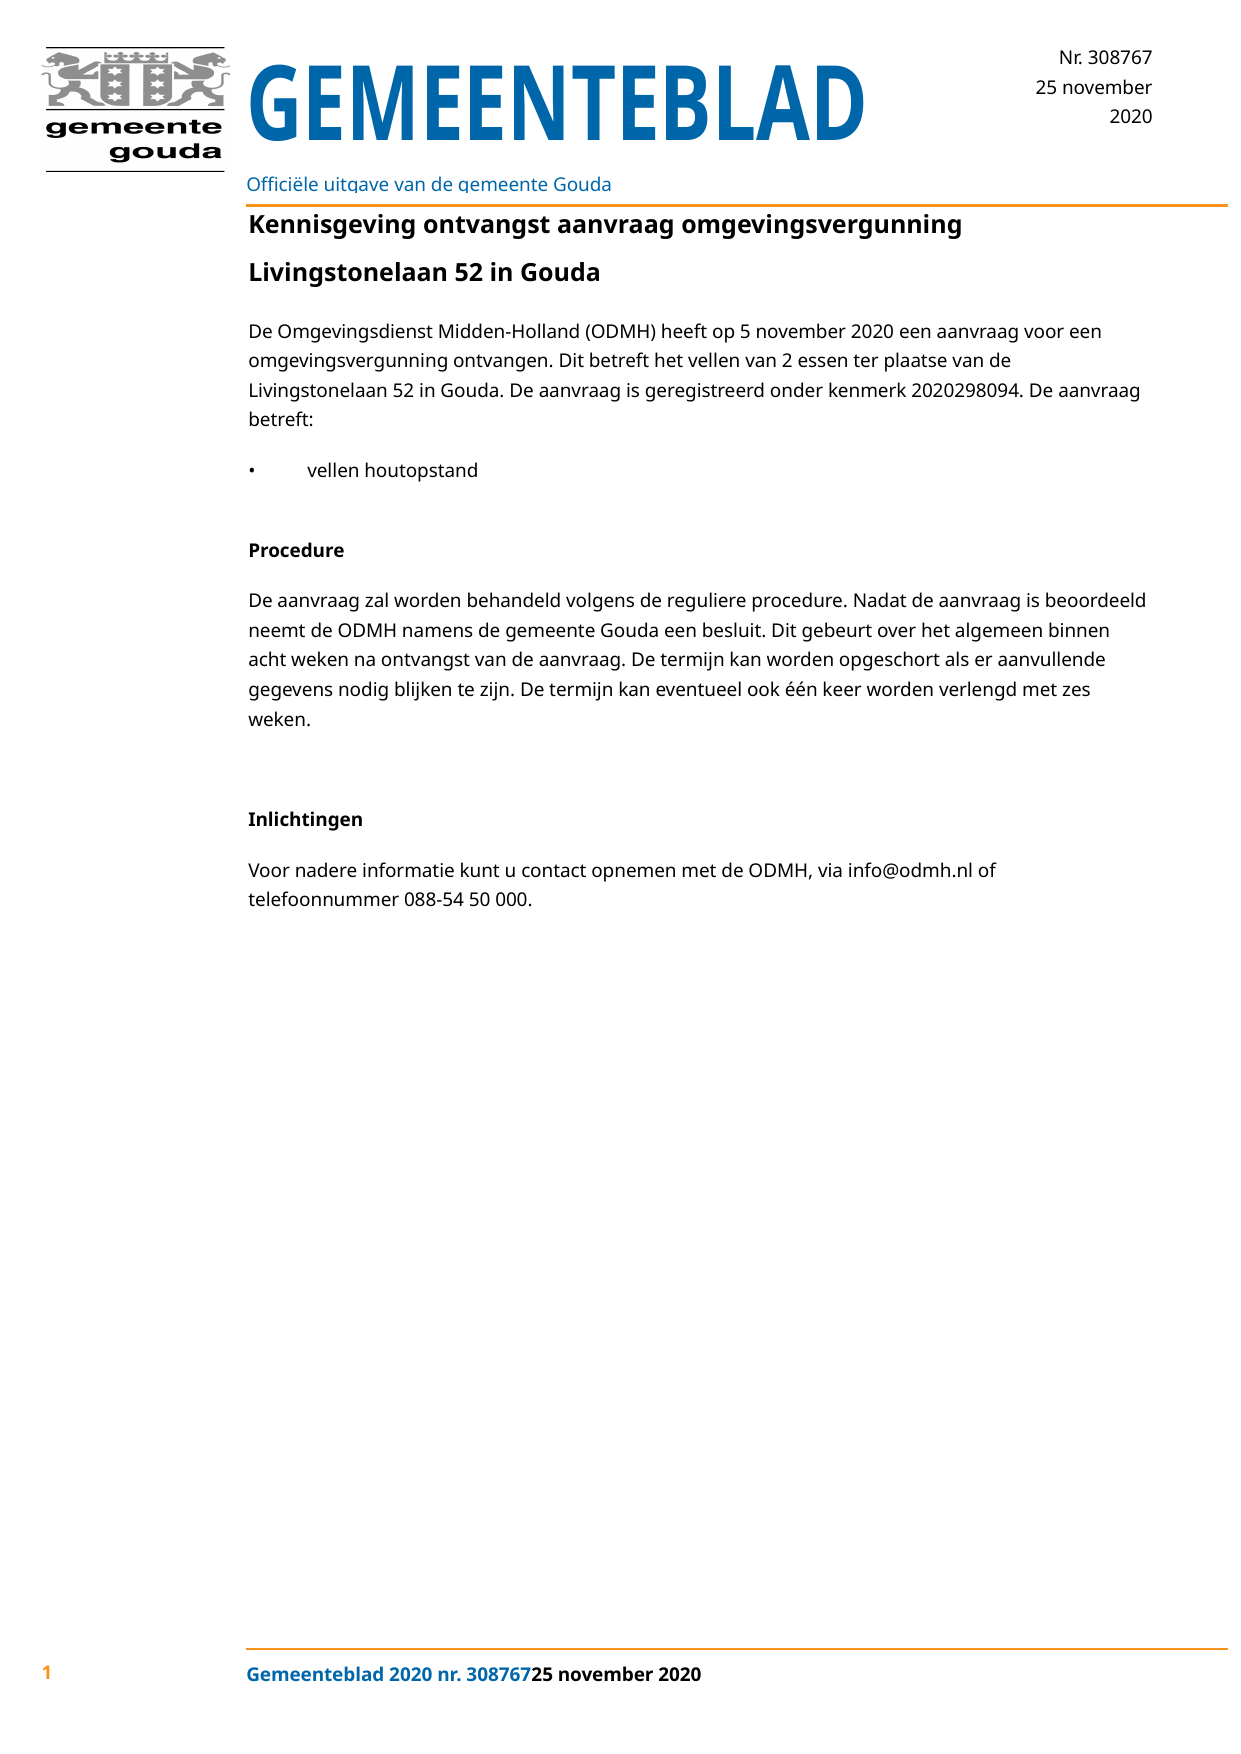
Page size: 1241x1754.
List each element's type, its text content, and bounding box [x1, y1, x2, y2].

picture [41, 47, 231, 172]
text Voor nadere informatie kunt u contact opnemen met de ODMH, via info@odmh.nl of telefoonnummer 088-54 50 000. [248, 857, 1152, 912]
text De aanvraag zal worden behandeld volgens de reguliere procedure. Nadat de aanvraag is beoordeeld neemt de ODMH namens de gemeente Gouda een besluit. Dit gebeurt over het algemeen binnen acht weken na ontvangst van de aanvraag. De termijn kan worden opgeschort als er aanvullende gegevens nodig blijken te zijn. De termijn kan eventueel ook één keer worden verlengd met zes weken. [248, 587, 1152, 732]
text Kennisgeving ontvangst aanvraag omgevingsvergunning Livingstonelaan 52 in Gouda [248, 207, 1152, 288]
list vellen houtopstand [248, 457, 1152, 483]
text Procedure [248, 537, 1152, 563]
text Inlichtingen [248, 807, 1152, 832]
text De Omgevingsdienst Midden-Holland (ODMH) heeft op 5 november 2020 een aanvraag voor een omgevingsvergunning ontvangen. Dit betreft het vellen van 2 essen ter plaatse van de Livingstonelaan 52 in Gouda. De aanvraag is geregistreerd onder kenmerk 2020298094. De aanvraag betreft: [248, 318, 1152, 432]
